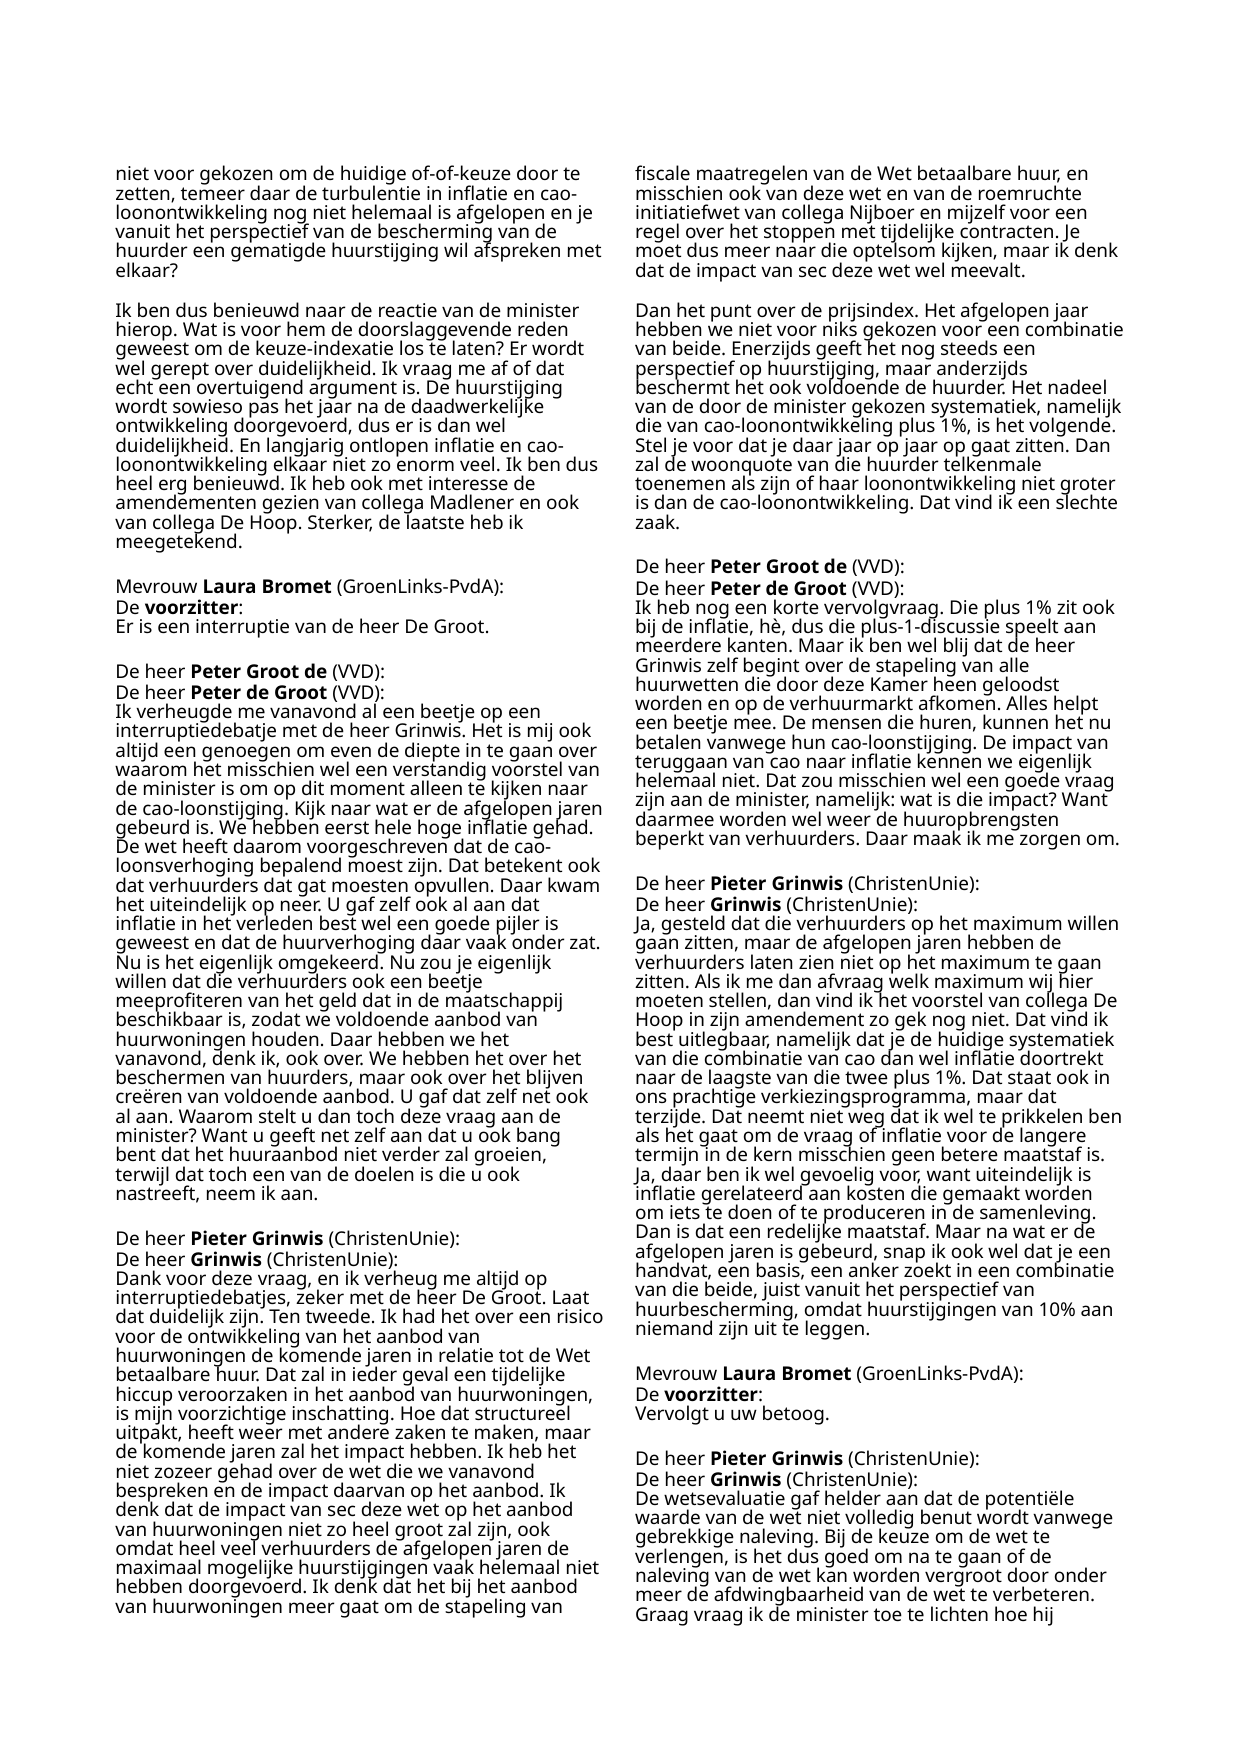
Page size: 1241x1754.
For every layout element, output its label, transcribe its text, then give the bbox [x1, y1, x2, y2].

text Ja, gesteld dat die verhuurders op het maximum willen gaan zitten, maar de afgelopen jaren hebben de verhuurders laten zien niet op het maximum te gaan zitten. Als ik me dan afvraag welk maximum wij hier moeten stellen, dan vind ik het voorstel van collega De Hoop in zijn amendement zo gek nog niet. Dat vind ik best uitlegbaar, namelijk dat je de huidige systematiek van die combinatie van cao dan wel inflatie doortrekt naar de laagste van die twee plus 1%. Dat staat ook in ons prachtige verkiezingsprogramma, maar dat terzijde. Dat neemt niet weg dat ik wel te prikkelen ben als het gaat om de vraag of inflatie voor de langere termijn in de kern misschien geen betere maatstaf is. Ja, daar ben ik wel gevoelig voor, want uiteindelijk is inflatie gerelateerd aan kosten die gemaakt worden om iets te doen of te produceren in de samenleving. Dan is dat een redelijke maatstaf. Maar na wat er de afgelopen jaren is gebeurd, snap ik ook wel dat je een handvat, een basis, een anker zoekt in een combinatie van die beide, juist vanuit het perspectief van huurbescherming, omdat huurstijgingen van 10% aan niemand zijn uit te leggen. [635, 915, 1125, 1339]
text Er is een interruptie van de heer De Groot. [115, 618, 605, 637]
text De heer Peter Groot de (VVD): [635, 554, 1125, 579]
text Dan het punt over de prijsindex. Het afgelopen jaar hebben we niet voor niks gekozen voor een combinatie van beide. Enerzijds geeft het nog steeds een perspectief op huurstijging, maar anderzijds beschermt het ook voldoende de huurder. Het nadeel van de door de minister gekozen systematiek, namelijk die van cao-loonontwikkeling plus 1%, is het volgende. Stel je voor dat je daar jaar op jaar op gaat zitten. Dan zal de woonquote van die huurder telkenmale toenemen als zijn of haar loonontwikkeling niet groter is dan de cao-loonontwikkeling. Dat vind ik een slechte zaak. [635, 302, 1125, 533]
text De wetsevaluatie gaf helder aan dat de potentiële waarde van de wet niet volledig benut wordt vanwege gebrekkige naleving. Bij de keuze om de wet te verlengen, is het dus goed om na te gaan of de naleving van de wet kan worden vergroot door onder meer de afdwingbaarheid van de wet te verbeteren. Graag vraag ik de minister toe te lichten hoe hij [635, 1490, 1125, 1625]
text De heer Peter Groot de (VVD): [115, 658, 605, 684]
text De heer Pieter Grinwis (ChristenUnie): [635, 870, 1125, 896]
text Ik verheugde me vanavond al een beetje op een interruptiedebatje met de heer Grinwis. Het is mij ook altijd een genoegen om even de diepte in te gaan over waarom het misschien wel een verstandig voorstel van de minister is om op dit moment alleen te kijken naar de cao-loonstijging. Kijk naar wat er de afgelopen jaren gebeurd is. We hebben eerst hele hoge inflatie gehad. De wet heeft daarom voorgeschreven dat de cao-loonsverhoging bepalend moest zijn. Dat betekent ook dat verhuurders dat gat moesten opvullen. Daar kwam het uiteindelijk op neer. U gaf zelf ook al aan dat inflatie in het verleden best wel een goede pijler is geweest en dat de huurverhoging daar vaak onder zat. Nu is het eigenlijk omgekeerd. Nu zou je eigenlijk willen dat die verhuurders ook een beetje meeprofiteren van het geld dat in de maatschappij beschikbaar is, zodat we voldoende aanbod van huurwoningen houden. Daar hebben we het vanavond, denk ik, ook over. We hebben het over het beschermen van huurders, maar ook over het blijven creëren van voldoende aanbod. U gaf dat zelf net ook al aan. Waarom stelt u dan toch deze vraag aan de minister? Want u geeft net zelf aan dat u ook bang bent dat het huuraanbod niet verder zal groeien, terwijl dat toch een van de doelen is die u ook nastreeft, neem ik aan. [115, 703, 605, 1204]
text Vervolgt u uw betoog. [635, 1405, 1125, 1424]
text Dank voor deze vraag, en ik verheug me altijd op interruptiedebatjes, zeker met de heer De Groot. Laat dat duidelijk zijn. Ten tweede. Ik had het over een risico voor de ontwikkeling van het aanbod van huurwoningen de komende jaren in relatie tot de Wet betaalbare huur. Dat zal in ieder geval een tijdelijke hiccup veroorzaken in het aanbod van huurwoningen, is mijn voorzichtige inschatting. Hoe dat structureel uitpakt, heeft weer met andere zaken te maken, maar de komende jaren zal het impact hebben. Ik heb het niet zozeer gehad over de wet die we vanavond bespreken en de impact daarvan op het aanbod. Ik denk dat de impact van sec deze wet op het aanbod van huurwoningen niet zo heel groot zal zijn, ook omdat heel veel verhuurders de afgelopen jaren de maximaal mogelijke huurstijgingen vaak helemaal niet hebben doorgevoerd. Ik denk dat het bij het aanbod van huurwoningen meer gaat om de stapeling van [115, 1270, 605, 1617]
text Ik heb nog een korte vervolgvraag. Die plus 1% zit ook bij de inflatie, hè, dus die plus-1-discussie speelt aan meerdere kanten. Maar ik ben wel blij dat de heer Grinwis zelf begint over de stapeling van alle huurwetten die door deze Kamer heen geloodst worden en op de verhuurmarkt afkomen. Alles helpt een beetje mee. De mensen die huren, kunnen het nu betalen vanwege hun cao-loonstijging. De impact van teruggaan van cao naar inflatie kennen we eigenlijk helemaal niet. Dat zou misschien wel een goede vraag zijn aan de minister, namelijk: wat is die impact? Want daarmee worden wel weer de huuropbrengsten beperkt van verhuurders. Daar maak ik me zorgen om. [635, 599, 1125, 849]
text De heer Pieter Grinwis (ChristenUnie): [115, 1225, 605, 1251]
text De heer Peter de Groot (VVD): [115, 684, 605, 703]
text Mevrouw Laura Bromet (GroenLinks-PvdA): [115, 573, 605, 599]
text De heer Pieter Grinwis (ChristenUnie): [635, 1445, 1125, 1471]
text Ik ben dus benieuwd naar de reactie van de minister hierop. Wat is voor hem de doorslaggevende reden geweest om de keuze-indexatie los te laten? Er wordt wel gerept over duidelijkheid. Ik vraag me af of dat echt een overtuigend argument is. De huurstijging wordt sowieso pas het jaar na de daadwerkelijke ontwikkeling doorgevoerd, dus er is dan wel duidelijkheid. En langjarig ontlopen inflatie en cao-loonontwikkeling elkaar niet zo enorm veel. Ik ben dus heel erg benieuwd. Ik heb ook met interesse de amendementen gezien van collega Madlener en ook van collega De Hoop. Sterker, de laatste heb ik meegetekend. [115, 302, 605, 552]
text De voorzitter: [115, 599, 605, 618]
text Mevrouw Laura Bromet (GroenLinks-PvdA): [635, 1360, 1125, 1386]
text De voorzitter: [635, 1386, 1125, 1405]
text De heer Peter de Groot (VVD): [635, 579, 1125, 599]
text fiscale maatregelen van de Wet betaalbare huur, en misschien ook van deze wet en van de roemruchte initiatiefwet van collega Nijboer en mijzelf voor een regel over het stoppen met tijdelijke contracten. Je moet dus meer naar die optelsom kijken, maar ik denk dat de impact van sec deze wet wel meevalt. [635, 165, 1125, 281]
text niet voor gekozen om de huidige of-of-keuze door te zetten, temeer daar de turbulentie in inflatie en cao-loonontwikkeling nog niet helemaal is afgelopen en je vanuit het perspectief van de bescherming van de huurder een gematigde huurstijging wil afspreken met elkaar? [115, 165, 605, 281]
text De heer Grinwis (ChristenUnie): [115, 1251, 605, 1270]
text De heer Grinwis (ChristenUnie): [635, 1471, 1125, 1490]
text De heer Grinwis (ChristenUnie): [635, 896, 1125, 915]
